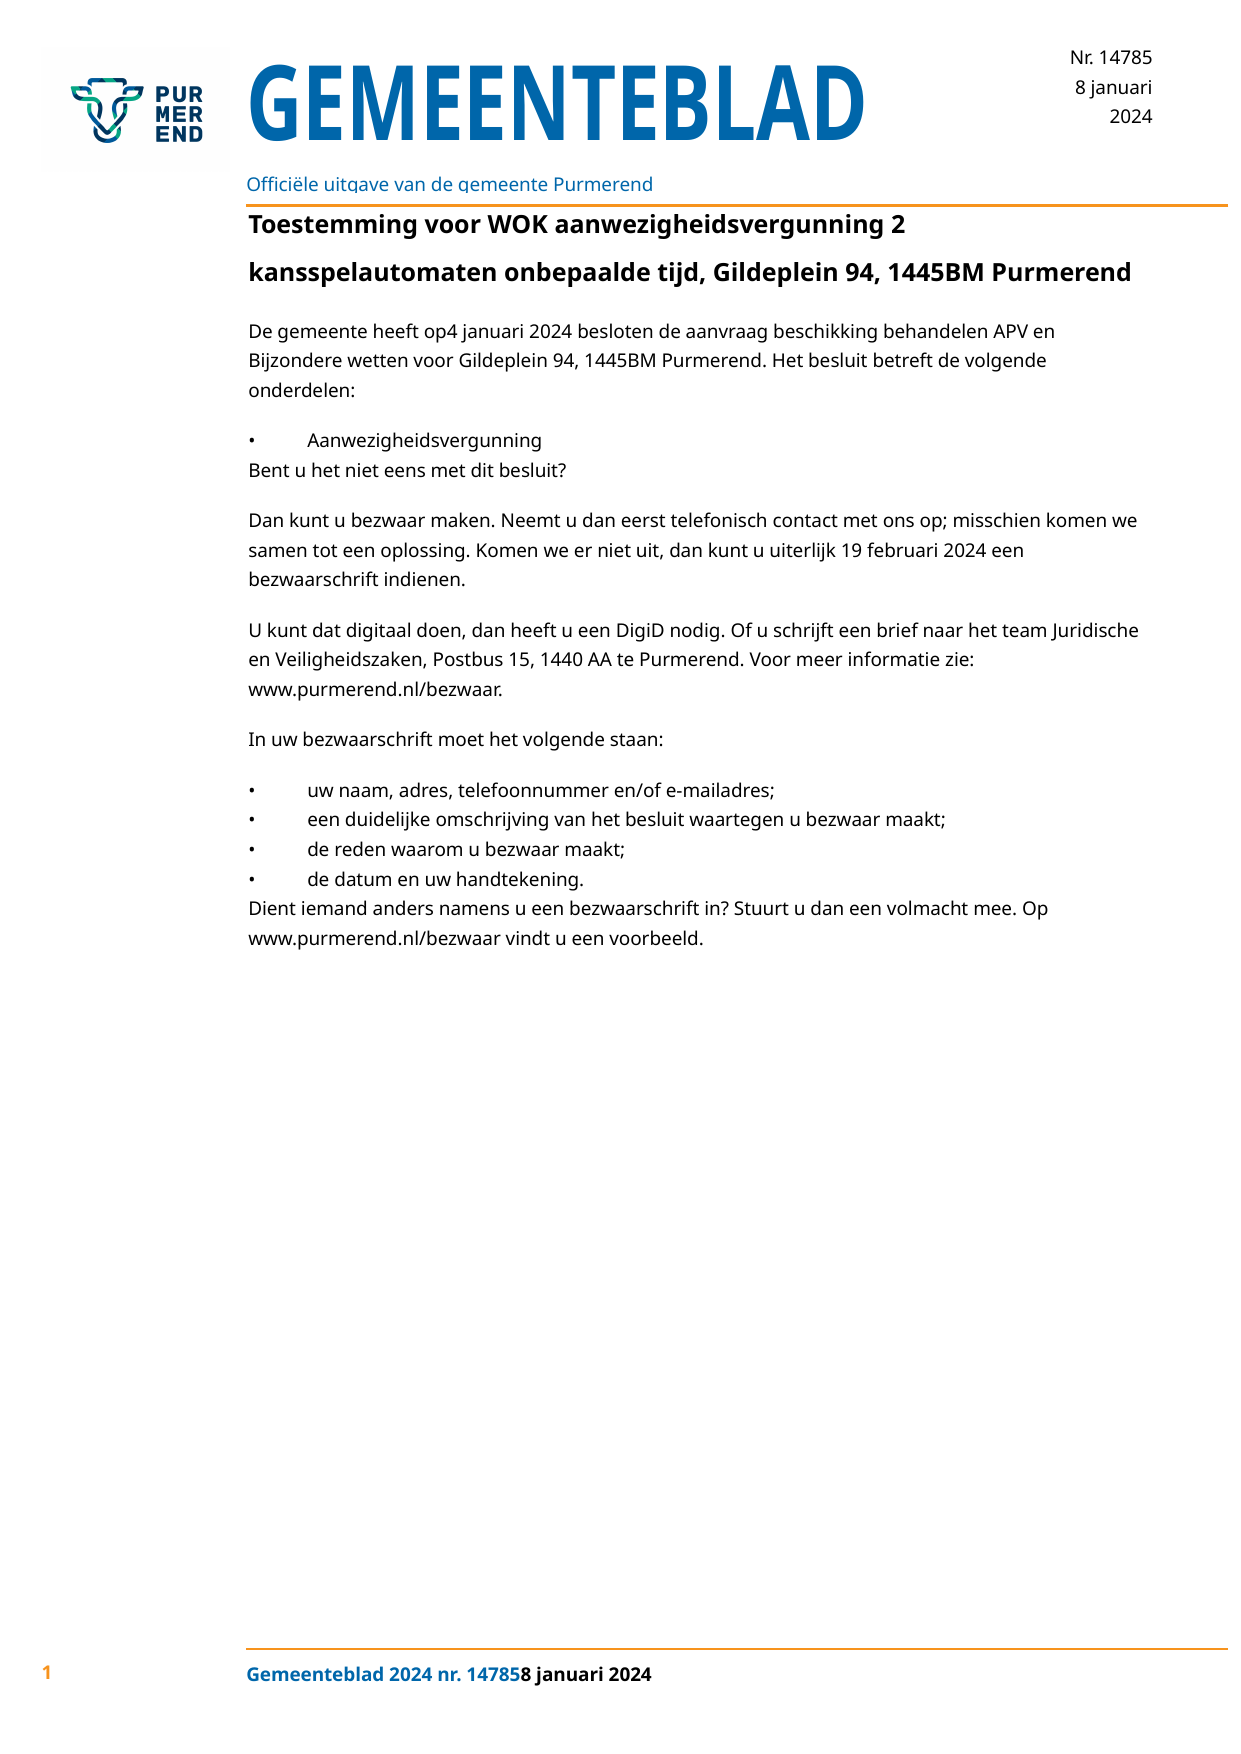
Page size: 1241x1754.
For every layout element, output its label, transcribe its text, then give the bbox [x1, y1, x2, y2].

list de reden waarom u bezwaar maakt; [248, 836, 1152, 862]
picture [41, 47, 231, 172]
text U kunt dat digitaal doen, dan heeft u een DigiD nodig. Of u schrijft een brief naar het team Juridische en Veiligheidszaken, Postbus 15, 1440 AA te Purmerend. Voor meer informatie zie: www.purmerend.nl/bezwaar. [248, 617, 1152, 702]
text De gemeente heeft op4 januari 2024 besloten de aanvraag beschikking behandelen APV en Bijzondere wetten voor Gildeplein 94, 1445BM Purmerend. Het besluit betreft de volgende onderdelen: [248, 318, 1152, 403]
text Toestemming voor WOK aanwezigheidsvergunning 2 kansspelautomaten onbepaalde tijd, Gildeplein 94, 1445BM Purmerend [248, 207, 1152, 288]
text Bent u het niet eens met dit besluit? [248, 457, 1152, 483]
list de datum en uw handtekening. [248, 866, 1152, 892]
text Dan kunt u bezwaar maken. Neemt u dan eerst telefonisch contact met ons op; misschien komen we samen tot een oplossing. Komen we er niet uit, dan kunt u uiterlijk 19 februari 2024 een bezwaarschrift indienen. [248, 507, 1152, 592]
text Dient iemand anders namens u een bezwaarschrift in? Stuurt u dan een volmacht mee. Op www.purmerend.nl/bezwaar vindt u een voorbeeld. [248, 895, 1152, 951]
list een duidelijke omschrijving van het besluit waartegen u bezwaar maakt; [248, 807, 1152, 832]
list uw naam, adres, telefoonnummer en/of e-mailadres; [248, 777, 1152, 803]
list Aanwezigheidsvergunning [248, 427, 1152, 453]
text In uw bezwaarschrift moet het volgende staan: [248, 727, 1152, 752]
